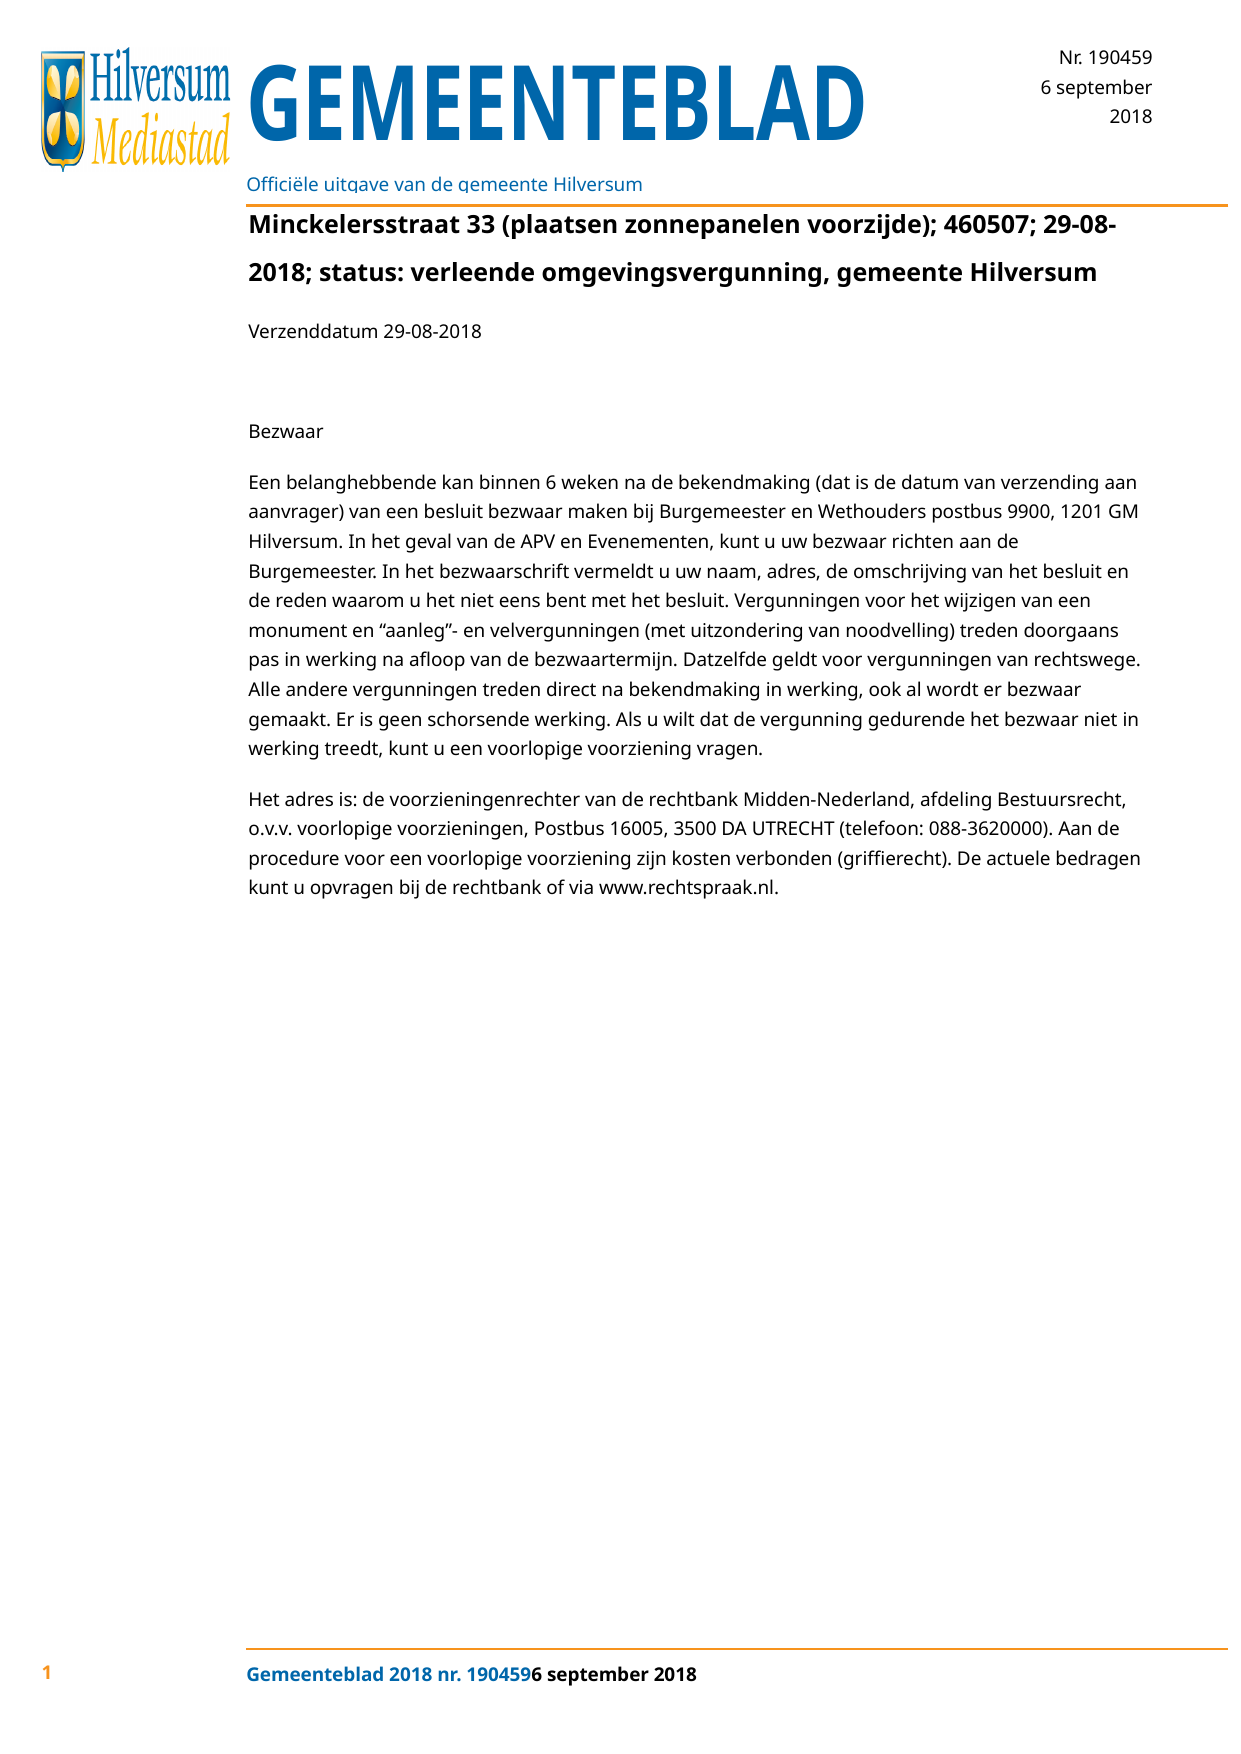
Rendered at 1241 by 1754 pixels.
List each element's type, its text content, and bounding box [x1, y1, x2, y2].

text Het adres is: de voorzieningenrechter van de rechtbank Midden-Nederland, afdeling Bestuursrecht, o.v.v. voorlopige voorzieningen, Postbus 16005, 3500 DA UTRECHT (telefoon: 088-3620000). Aan de procedure voor een voorlopige voorziening zijn kosten verbonden (griffierecht). De actuele bedragen kunt u opvragen bij de rechtbank of via www.rechtspraak.nl. [248, 786, 1152, 900]
text Bezwaar [248, 419, 1152, 444]
text Minckelersstraat 33 (plaatsen zonnepanelen voorzijde); 460507; 29-08-2018; status: verleende omgevingsvergunning, gemeente Hilversum [248, 207, 1152, 288]
text Verzenddatum 29-08-2018 [248, 318, 1152, 344]
picture [41, 47, 231, 172]
text Een belanghebbende kan binnen 6 weken na de bekendmaking (dat is de datum van verzending aan aanvrager) van een besluit bezwaar maken bij Burgemeester en Wethouders postbus 9900, 1201 GM Hilversum. In het geval van de APV en Evenementen, kunt u uw bezwaar richten aan de Burgemeester. In het bezwaarschrift vermeldt u uw naam, adres, de omschrijving van het besluit en de reden waarom u het niet eens bent met het besluit. Vergunningen voor het wijzigen van een monument en “aanleg”- en velvergunningen (met uitzondering van noodvelling) treden doorgaans pas in werking na afloop van de bezwaartermijn. Datzelfde geldt voor vergunningen van rechtswege. Alle andere vergunningen treden direct na bekendmaking in werking, ook al wordt er bezwaar gemaakt. Er is geen schorsende werking. Als u wilt dat de vergunning gedurende het bezwaar niet in werking treedt, kunt u een voorlopige voorziening vragen. [248, 469, 1152, 761]
